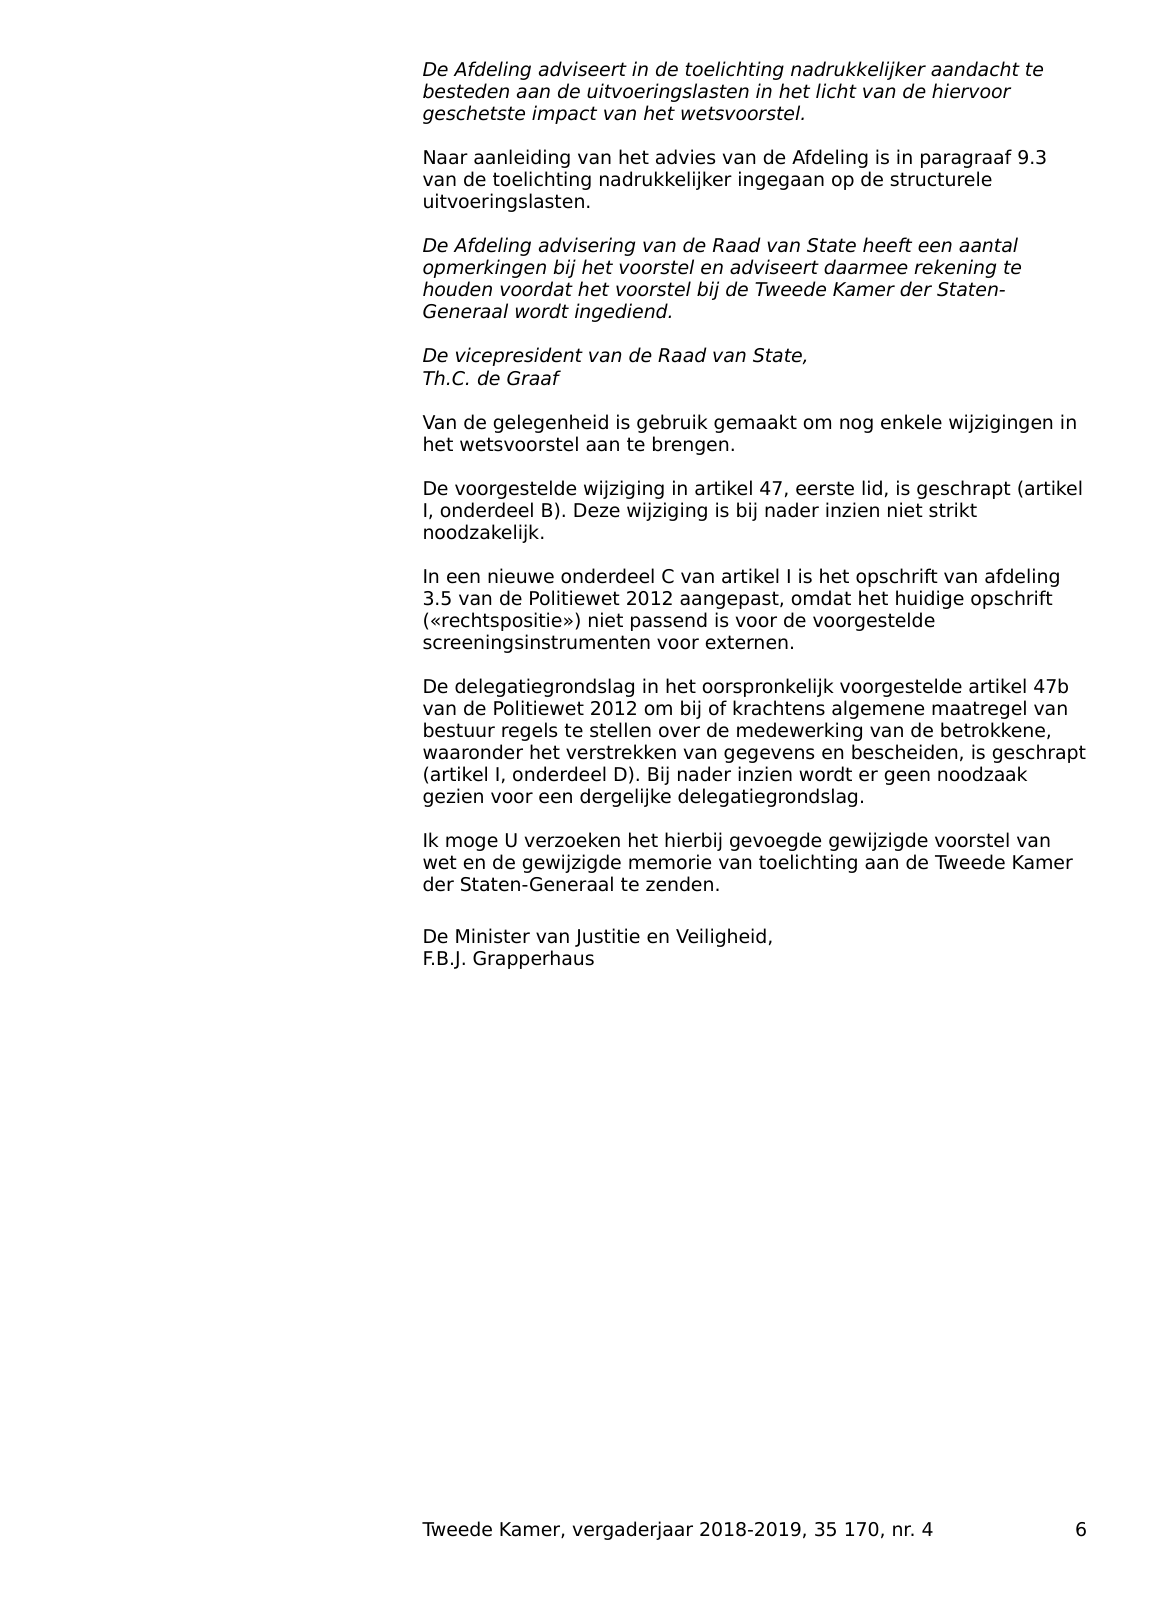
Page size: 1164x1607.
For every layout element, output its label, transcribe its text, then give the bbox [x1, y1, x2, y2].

text De voorgestelde wijziging in artikel 47, eerste lid, is geschrapt (artikel I, onderdeel B). Deze wijziging is bij nader inzien niet strikt noodzakelijk. [422, 478, 1087, 544]
text Naar aanleiding van het advies van de Afdeling is in paragraaf 9.3 van de toelichting nadrukkelijker ingegaan op de structurele uitvoeringslasten. [422, 147, 1087, 213]
text Th.C. de Graaf [422, 367, 1087, 389]
text Van de gelegenheid is gebruik gemaakt om nog enkele wijzigingen in het wetsvoorstel aan te brengen. [422, 412, 1087, 456]
text De vicepresident van de Raad van State, [422, 345, 1087, 367]
text De Afdeling adviseert in de toelichting nadrukkelijker aandacht te besteden aan de uitvoeringslasten in het licht van de hiervoor geschetste impact van het wetsvoorstel. [422, 59, 1087, 125]
text In een nieuwe onderdeel C van artikel I is het opschrift van afdeling 3.5 van de Politiewet 2012 aangepast, omdat het huidige opschrift («rechtspositie») niet passend is voor de voorgestelde screeningsinstrumenten voor externen. [422, 566, 1087, 654]
text De Afdeling advisering van de Raad van State heeft een aantal opmerkingen bij het voorstel en adviseert daarmee rekening te houden voordat het voorstel bij de Tweede Kamer der Staten-Generaal wordt ingediend. [422, 235, 1087, 323]
text Ik moge U verzoeken het hierbij gevoegde gewijzigde voorstel van wet en de gewijzigde memorie van toelichting aan de Tweede Kamer der Staten-Generaal te zenden. [422, 830, 1087, 896]
text De delegatiegrondslag in het oorspronkelijk voorgestelde artikel 47b van de Politiewet 2012 om bij of krachtens algemene maatregel van bestuur regels te stellen over de medewerking van de betrokkene, waaronder het verstrekken van gegevens en bescheiden, is geschrapt (artikel I, onderdeel D). Bij nader inzien wordt er geen noodzaak gezien voor een dergelijke delegatiegrondslag. [422, 676, 1087, 808]
text De Minister van Justitie en Veiligheid, F.B.J. Grapperhaus [422, 926, 1087, 970]
